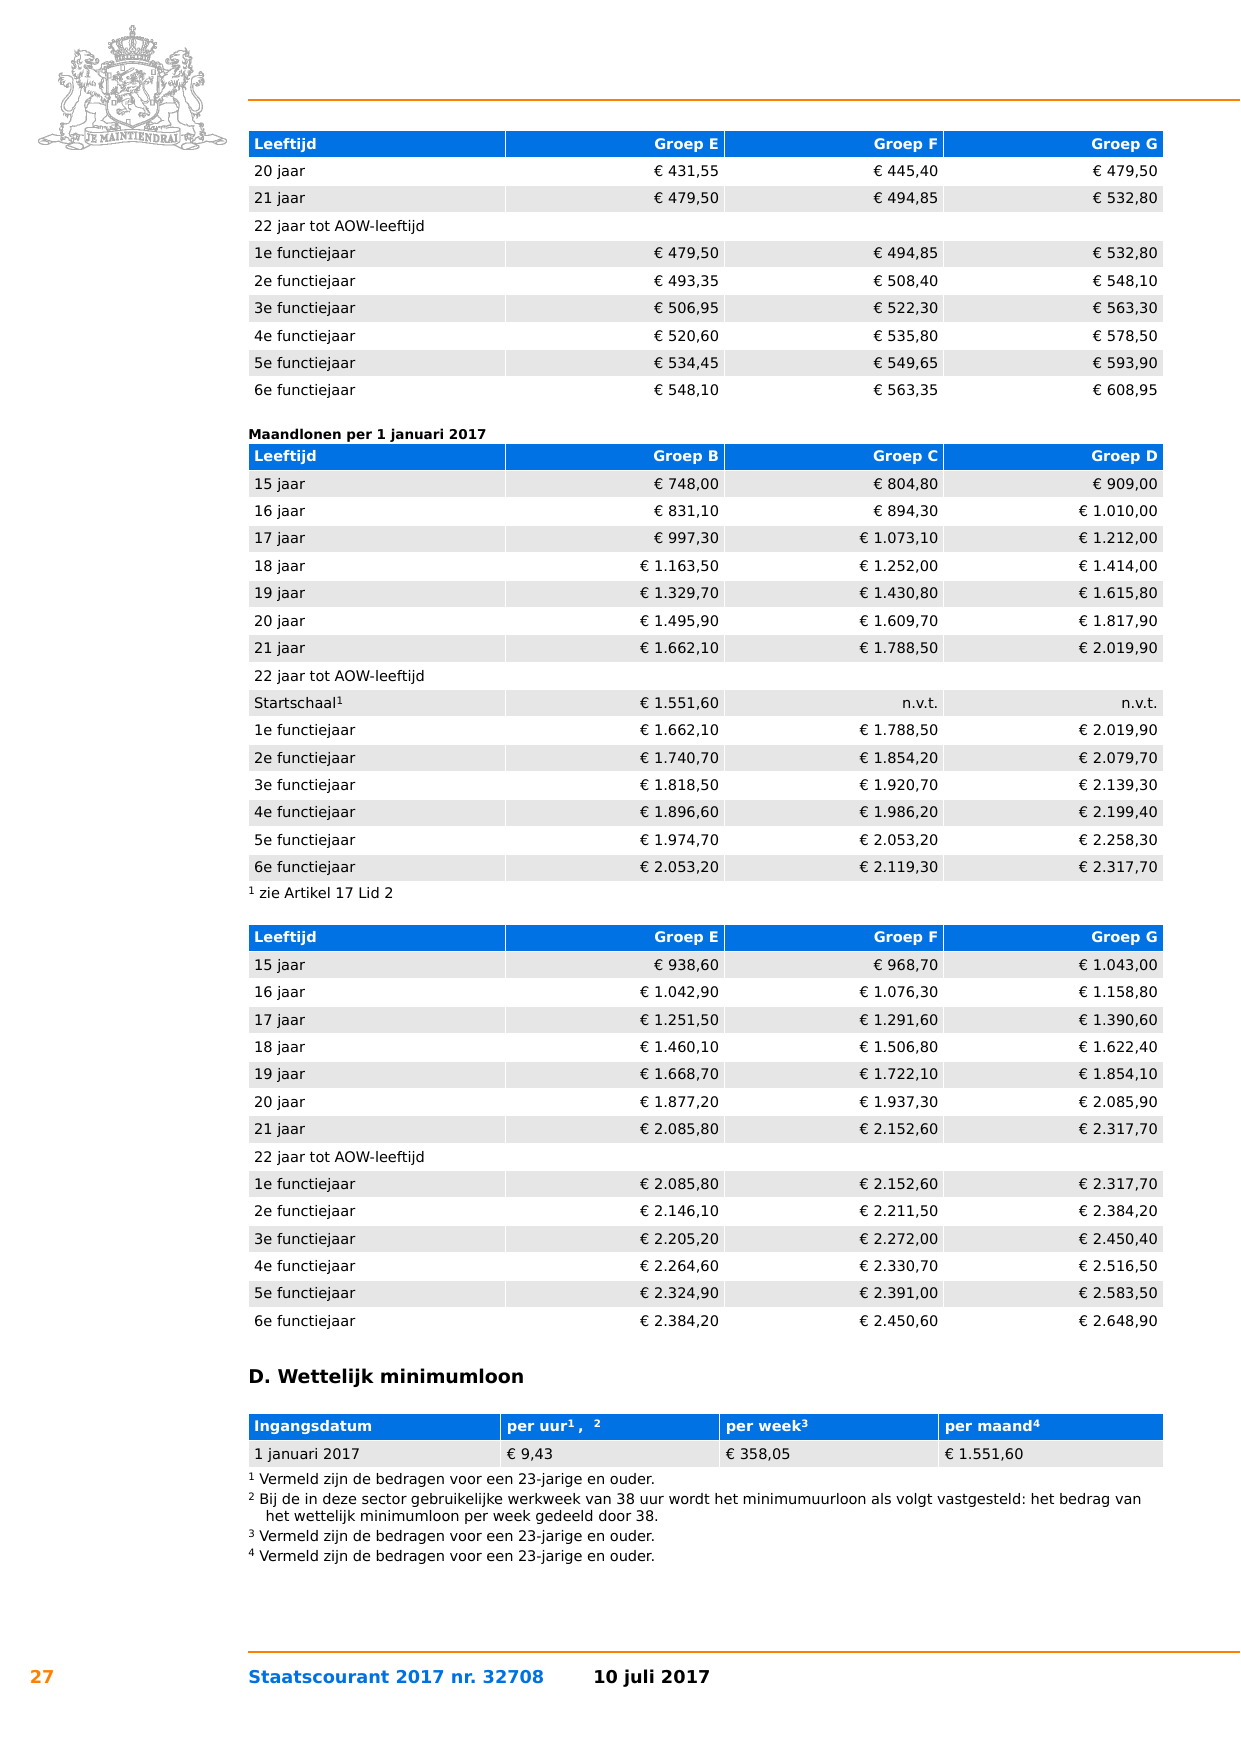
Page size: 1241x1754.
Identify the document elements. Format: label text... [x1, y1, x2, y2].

table_header Maandlonen per 1 januari 2017 [248, 427, 1163, 442]
table_cell 15 jaar [249, 471, 505, 497]
subtitle D. Wettelijk minimumloon [248, 1366, 1163, 1387]
table_cell 6e functiejaar [249, 855, 505, 881]
table_cell 1 januari 2017 [249, 1441, 500, 1467]
table_cell 17 jaar [249, 526, 505, 552]
table_cell € 748,00 [506, 471, 724, 497]
table_cell € 1.042,90 [506, 979, 724, 1006]
table_cell 15 jaar [249, 952, 505, 978]
table_cell € 2.019,90 [944, 635, 1163, 662]
table_cell € 2.317,70 [944, 1171, 1163, 1197]
table_cell € 1.430,80 [725, 581, 943, 607]
table_cell € 1.212,00 [944, 526, 1163, 552]
table_cell 4e functiejaar [249, 1253, 505, 1280]
table_header per week3 [720, 1414, 938, 1440]
table_cell € 563,35 [725, 378, 943, 404]
table_cell € 431,55 [506, 158, 724, 185]
table_cell € 1.551,60 [506, 690, 724, 716]
table_cell € 1.937,30 [725, 1089, 943, 1115]
table_header Groep E [506, 131, 724, 157]
table_cell € 1.818,50 [506, 772, 724, 799]
table_cell 20 jaar [249, 608, 505, 634]
table_cell € 2.583,50 [944, 1281, 1163, 1307]
table_cell € 831,10 [506, 498, 724, 525]
table_cell 2e functiejaar [249, 745, 505, 771]
table_cell € 534,45 [506, 350, 724, 376]
table_cell € 804,80 [725, 471, 943, 497]
table_cell € 358,05 [720, 1441, 938, 1467]
table_cell 17 jaar [249, 1007, 505, 1033]
table_cell € 1.920,70 [725, 772, 943, 799]
table_cell 19 jaar [249, 581, 505, 607]
table_cell € 2.146,10 [506, 1199, 724, 1225]
table_cell € 2.516,50 [944, 1253, 1163, 1280]
table_cell € 1.668,70 [506, 1062, 724, 1088]
table_header per uur1, 2 [501, 1414, 719, 1440]
table_header Ingangsdatum [249, 1414, 500, 1440]
table_cell [506, 213, 724, 239]
table_cell 4e functiejaar [249, 323, 505, 349]
table_header Leeftijd [249, 925, 505, 951]
table_cell 16 jaar [249, 498, 505, 525]
table_cell 5e functiejaar [249, 1281, 505, 1307]
table_cell € 1.329,70 [506, 581, 724, 607]
table_cell € 1.877,20 [506, 1089, 724, 1115]
table_cell € 549,65 [725, 350, 943, 376]
table_cell € 522,30 [725, 295, 943, 322]
table_cell € 2.317,70 [944, 1116, 1163, 1143]
table_header Groep F [725, 131, 943, 157]
table_cell [725, 1144, 943, 1170]
table_cell € 2.211,50 [725, 1199, 943, 1225]
table_cell [725, 213, 943, 239]
table_cell 18 jaar [249, 553, 505, 579]
table_cell 2e functiejaar [249, 268, 505, 294]
table_cell 4e functiejaar [249, 800, 505, 826]
table_cell € 1.615,80 [944, 581, 1163, 607]
table_cell 1 Vermeld zijn de bedragen voor een 23-jarige en ouder. 2 Bij de in deze sector gebruikelijke werkweek van 38 uur wordt het minimumuurloon als volgt vastgesteld: het bedrag van het wettelijk minimumloon per week gedeeld door 38. 3 Vermeld zijn de bedragen voor een 23-jarige en ouder. 4 Vermeld zijn de bedragen voor een 23-jarige en ouder. [248, 1468, 1163, 1564]
table_cell Groep B [506, 444, 724, 470]
table_header Leeftijd [249, 131, 505, 157]
table_cell € 9,43 [501, 1441, 719, 1467]
table_cell € 2.324,90 [506, 1281, 724, 1307]
table_cell 21 jaar [249, 186, 505, 212]
table_cell € 2.272,00 [725, 1226, 943, 1252]
table_cell € 2.384,20 [506, 1308, 724, 1334]
table_cell 2e functiejaar [249, 1199, 505, 1225]
table_cell € 1.291,60 [725, 1007, 943, 1033]
table_cell € 1.390,60 [944, 1007, 1163, 1033]
table_cell Leeftijd [249, 444, 505, 470]
table_cell € 2.085,90 [944, 1089, 1163, 1115]
table_cell € 2.330,70 [725, 1253, 943, 1280]
table_cell n.v.t. [725, 690, 943, 716]
table_cell € 1.010,00 [944, 498, 1163, 525]
table_cell [506, 1144, 724, 1170]
table_cell € 2.199,40 [944, 800, 1163, 826]
table_header Groep F [725, 925, 943, 951]
table_cell € 2.264,60 [506, 1253, 724, 1280]
table_cell € 2.317,70 [944, 855, 1163, 881]
table_cell € 506,95 [506, 295, 724, 322]
table_cell [725, 663, 943, 689]
table_cell € 593,90 [944, 350, 1163, 376]
table_cell € 2.053,20 [725, 827, 943, 853]
table_cell € 2.648,90 [944, 1308, 1163, 1334]
table_cell € 1.609,70 [725, 608, 943, 634]
table_cell € 494,85 [725, 241, 943, 267]
table_cell 22 jaar tot AOW-leeftijd [249, 213, 505, 239]
table_cell 21 jaar [249, 1116, 505, 1143]
table_cell € 520,60 [506, 323, 724, 349]
table_cell € 493,35 [506, 268, 724, 294]
table_cell € 2.152,60 [725, 1171, 943, 1197]
table_cell € 2.384,20 [944, 1199, 1163, 1225]
table_header Groep G [944, 131, 1163, 157]
table_cell 1e functiejaar [249, 241, 505, 267]
table_cell € 1.163,50 [506, 553, 724, 579]
table_cell € 2.205,20 [506, 1226, 724, 1252]
table_cell € 532,80 [944, 186, 1163, 212]
table_cell 6e functiejaar [249, 1308, 505, 1334]
table_cell € 1.722,10 [725, 1062, 943, 1088]
table_cell € 2.079,70 [944, 745, 1163, 771]
table_cell € 548,10 [944, 268, 1163, 294]
table_cell € 1.974,70 [506, 827, 724, 853]
table_cell € 968,70 [725, 952, 943, 978]
table_cell € 1.788,50 [725, 635, 943, 662]
table_cell € 1.506,80 [725, 1034, 943, 1061]
table_cell 6e functiejaar [249, 378, 505, 404]
table_cell € 535,80 [725, 323, 943, 349]
table_cell 19 jaar [249, 1062, 505, 1088]
table_cell n.v.t. [944, 690, 1163, 716]
table_cell Startschaal1 [249, 690, 505, 716]
picture [38, 25, 227, 150]
table_cell € 894,30 [725, 498, 943, 525]
table_cell 3e functiejaar [249, 295, 505, 322]
table_cell € 2.053,20 [506, 855, 724, 881]
table_cell 5e functiejaar [249, 827, 505, 853]
table_cell [944, 213, 1163, 239]
table_cell 3e functiejaar [249, 1226, 505, 1252]
table_cell € 578,50 [944, 323, 1163, 349]
table_cell € 1.460,10 [506, 1034, 724, 1061]
table_cell 1e functiejaar [249, 1171, 505, 1197]
table_cell € 2.391,00 [725, 1281, 943, 1307]
table_cell 1 zie Artikel 17 Lid 2 [248, 882, 1163, 902]
table_cell € 479,50 [506, 186, 724, 212]
table_cell 20 jaar [249, 158, 505, 185]
table_cell € 1.896,60 [506, 800, 724, 826]
table_cell 18 jaar [249, 1034, 505, 1061]
table_cell [506, 663, 724, 689]
table_cell € 1.662,10 [506, 718, 724, 744]
table_cell € 1.854,20 [725, 745, 943, 771]
table_cell € 1.158,80 [944, 979, 1163, 1006]
table_cell € 494,85 [725, 186, 943, 212]
table_cell € 2.119,30 [725, 855, 943, 881]
table_cell € 1.073,10 [725, 526, 943, 552]
table_cell € 1.043,00 [944, 952, 1163, 978]
table_cell € 1.740,70 [506, 745, 724, 771]
table_cell 22 jaar tot AOW-leeftijd [249, 1144, 505, 1170]
table_cell € 445,40 [725, 158, 943, 185]
table_cell € 938,60 [506, 952, 724, 978]
table_cell 16 jaar [249, 979, 505, 1006]
table_cell € 532,80 [944, 241, 1163, 267]
table_header per maand4 [939, 1414, 1163, 1440]
table_cell € 608,95 [944, 378, 1163, 404]
table_cell € 2.152,60 [725, 1116, 943, 1143]
table_cell € 997,30 [506, 526, 724, 552]
table_cell € 1.986,20 [725, 800, 943, 826]
table_cell € 479,50 [944, 158, 1163, 185]
table_cell € 2.450,60 [725, 1308, 943, 1334]
table_cell € 909,00 [944, 471, 1163, 497]
table_cell € 2.085,80 [506, 1116, 724, 1143]
table_cell € 2.085,80 [506, 1171, 724, 1197]
table_cell € 1.551,60 [939, 1441, 1163, 1467]
table_cell € 479,50 [506, 241, 724, 267]
table_cell € 1.817,90 [944, 608, 1163, 634]
table_cell Groep C [725, 444, 943, 470]
table_cell € 1.495,90 [506, 608, 724, 634]
table_cell [944, 1144, 1163, 1170]
table_cell 1e functiejaar [249, 718, 505, 744]
table_cell Groep D [944, 444, 1163, 470]
table_cell 22 jaar tot AOW-leeftijd [249, 663, 505, 689]
table_cell € 1.622,40 [944, 1034, 1163, 1061]
table_cell 3e functiejaar [249, 772, 505, 799]
table_header Groep E [506, 925, 724, 951]
table_cell [944, 663, 1163, 689]
table_cell € 2.019,90 [944, 718, 1163, 744]
table_cell € 1.251,50 [506, 1007, 724, 1033]
table_cell € 2.139,30 [944, 772, 1163, 799]
table_cell € 548,10 [506, 378, 724, 404]
table_cell 5e functiejaar [249, 350, 505, 376]
table_cell 21 jaar [249, 635, 505, 662]
table_cell 20 jaar [249, 1089, 505, 1115]
table_header Groep G [944, 925, 1163, 951]
table_cell € 1.252,00 [725, 553, 943, 579]
table_cell € 1.076,30 [725, 979, 943, 1006]
table_cell € 563,30 [944, 295, 1163, 322]
table_cell € 2.450,40 [944, 1226, 1163, 1252]
table_cell € 1.788,50 [725, 718, 943, 744]
table_cell € 1.414,00 [944, 553, 1163, 579]
table_cell € 2.258,30 [944, 827, 1163, 853]
table_cell € 1.854,10 [944, 1062, 1163, 1088]
table_cell € 1.662,10 [506, 635, 724, 662]
table_cell € 508,40 [725, 268, 943, 294]
